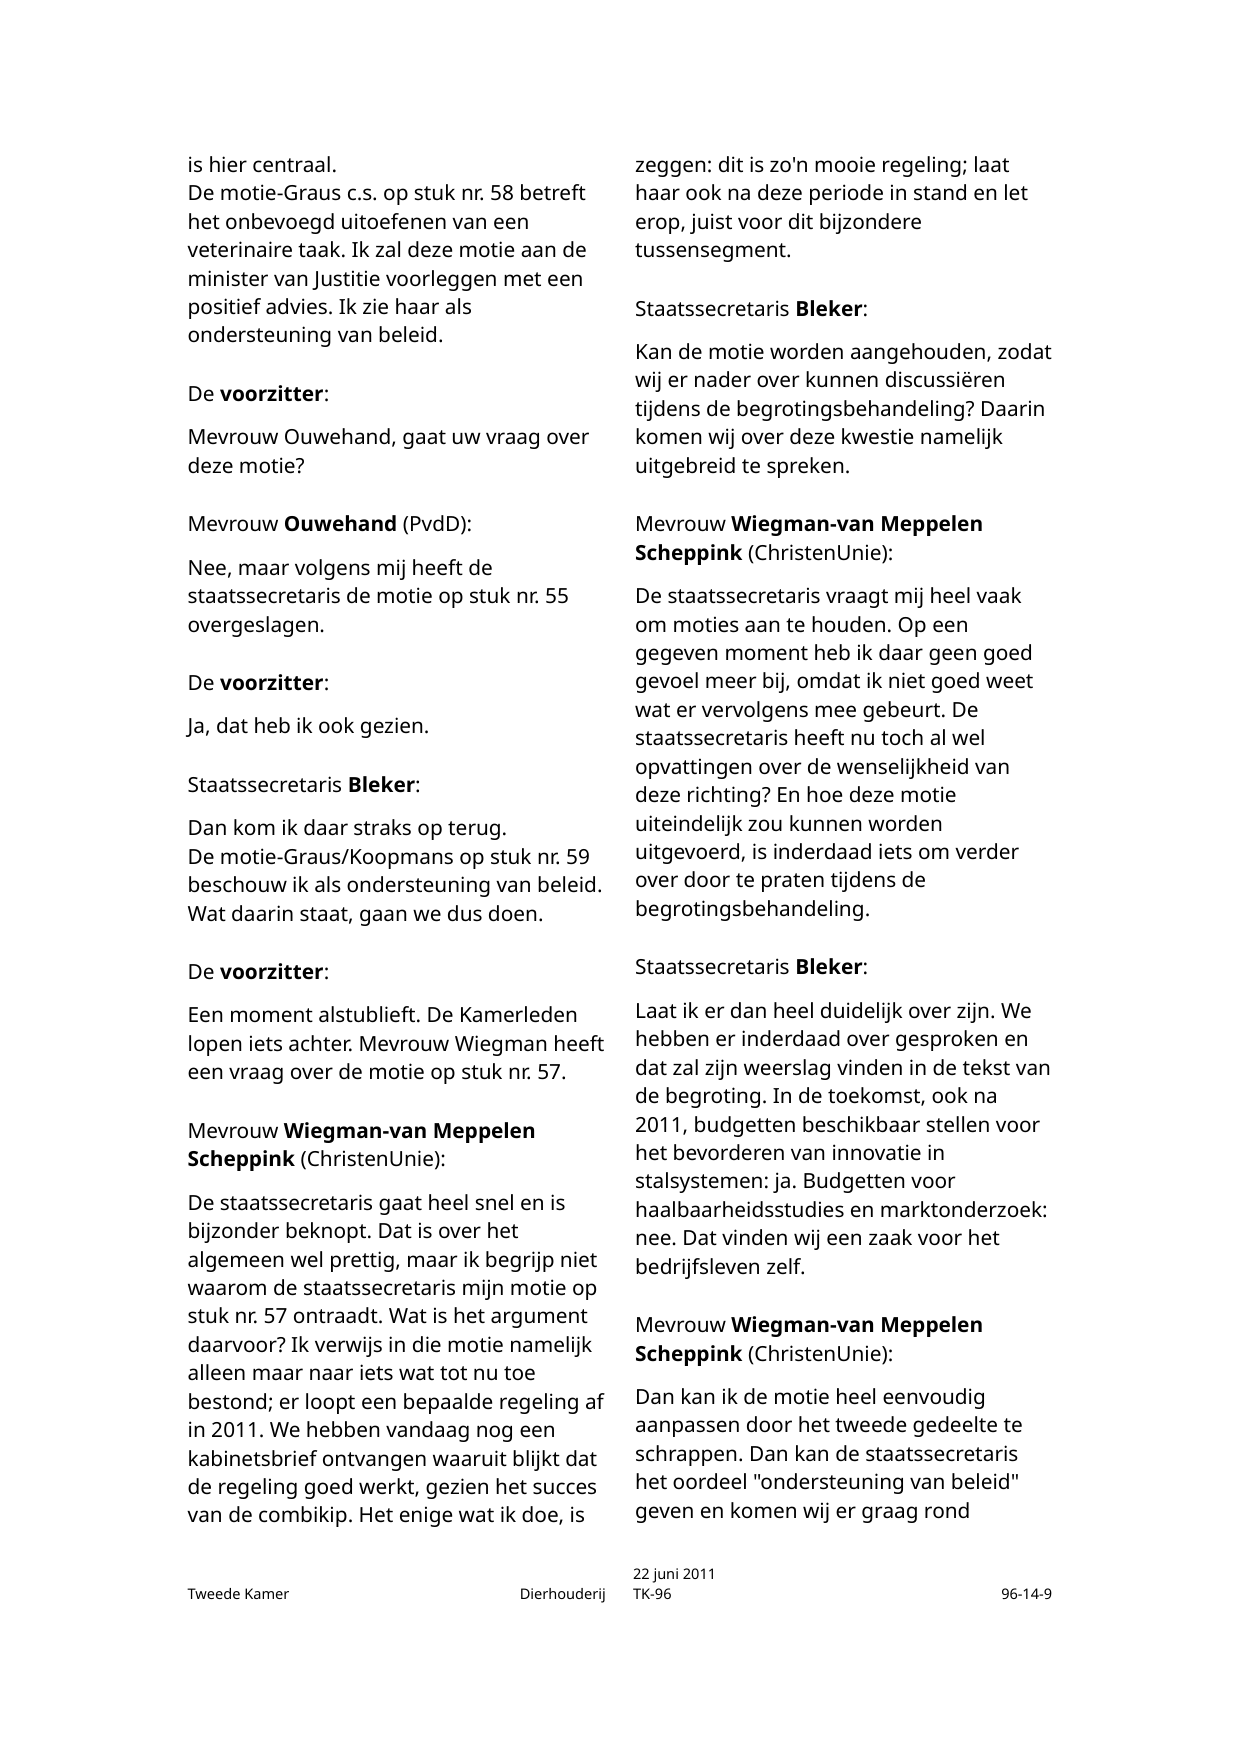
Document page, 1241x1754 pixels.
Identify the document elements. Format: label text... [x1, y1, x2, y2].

text zeggen: dit is zo'n mooie regeling; laat haar ook na deze periode in stand en let erop, juist voor dit bijzondere tussensegment. [635, 150, 1053, 264]
text De voorzitter: [187, 379, 605, 407]
text Dan kan ik de motie heel eenvoudig aanpassen door het tweede gedeelte te schrappen. Dan kan de staatssecretaris het oordeel "ondersteuning van beleid" geven en komen wij er graag rond [635, 1382, 1053, 1524]
text Laat ik er dan heel duidelijk over zijn. We hebben er inderdaad over gesproken en dat zal zijn weerslag vinden in de tekst van de begroting. In de toekomst, ook na 2011, budgetten beschikbaar stellen voor het bevorderen van innovatie in stalsystemen: ja. Budgetten voor haalbaarheidsstudies en marktonderzoek: nee. Dat vinden wij een zaak voor het bedrijfsleven zelf. [635, 996, 1053, 1280]
text Ja, dat heb ik ook gezien. [187, 712, 605, 740]
text De voorzitter: [187, 668, 605, 697]
text Staatssecretaris Bleker: [635, 952, 1053, 981]
text De voorzitter: [187, 957, 605, 986]
text Staatssecretaris Bleker: [635, 294, 1053, 322]
text Staatssecretaris Bleker: [187, 770, 605, 798]
text De motie-Graus c.s. op stuk nr. 58 betreft het onbevoegd uitoefenen van een veterinaire taak. Ik zal deze motie aan de minister van Justitie voorleggen met een positief advies. Ik zie haar als ondersteuning van beleid. [187, 178, 605, 349]
text Kan de motie worden aangehouden, zodat wij er nader over kunnen discussiëren tijdens de begrotingsbehandeling? Daarin komen wij over deze kwestie namelijk uitgebreid te spreken. [635, 337, 1053, 479]
text Mevrouw Wiegman-van Meppelen Scheppink (ChristenUnie): [187, 1116, 605, 1173]
text Mevrouw Ouwehand (PvdD): [187, 509, 605, 538]
text Mevrouw Wiegman-van Meppelen Scheppink (ChristenUnie): [635, 509, 1053, 566]
text Dan kom ik daar straks op terug. [187, 813, 605, 842]
text Mevrouw Wiegman-van Meppelen Scheppink (ChristenUnie): [635, 1310, 1053, 1367]
text De staatssecretaris gaat heel snel en is bijzonder beknopt. Dat is over het algemeen wel prettig, maar ik begrijp niet waarom de staatssecretaris mijn motie op stuk nr. 57 ontraadt. Wat is het argument daarvoor? Ik verwijs in die motie namelijk alleen maar naar iets wat tot nu toe bestond; er loopt een bepaalde regeling af in 2011. We hebben vandaag nog een kabinetsbrief ontvangen waaruit blijkt dat de regeling goed werkt, gezien het succes van de combikip. Het enige wat ik doe, is [187, 1188, 605, 1529]
text De motie-Graus/Koopmans op stuk nr. 59 beschouw ik als ondersteuning van beleid. Wat daarin staat, gaan we dus doen. [187, 842, 605, 927]
text Mevrouw Ouwehand, gaat uw vraag over deze motie? [187, 422, 605, 479]
text Een moment alstublieft. De Kamerleden lopen iets achter. Mevrouw Wiegman heeft een vraag over de motie op stuk nr. 57. [187, 1001, 605, 1086]
text Nee, maar volgens mij heeft de staatssecretaris de motie op stuk nr. 55 overgeslagen. [187, 553, 605, 638]
text De staatssecretaris vraagt mij heel vaak om moties aan te houden. Op een gegeven moment heb ik daar geen goed gevoel meer bij, omdat ik niet goed weet wat er vervolgens mee gebeurt. De staatssecretaris heeft nu toch al wel opvattingen over de wenselijkheid van deze richting? En hoe deze motie uiteindelijk zou kunnen worden uitgevoerd, is inderdaad iets om verder over door te praten tijdens de begrotingsbehandeling. [635, 581, 1053, 922]
text is hier centraal. [187, 150, 605, 178]
